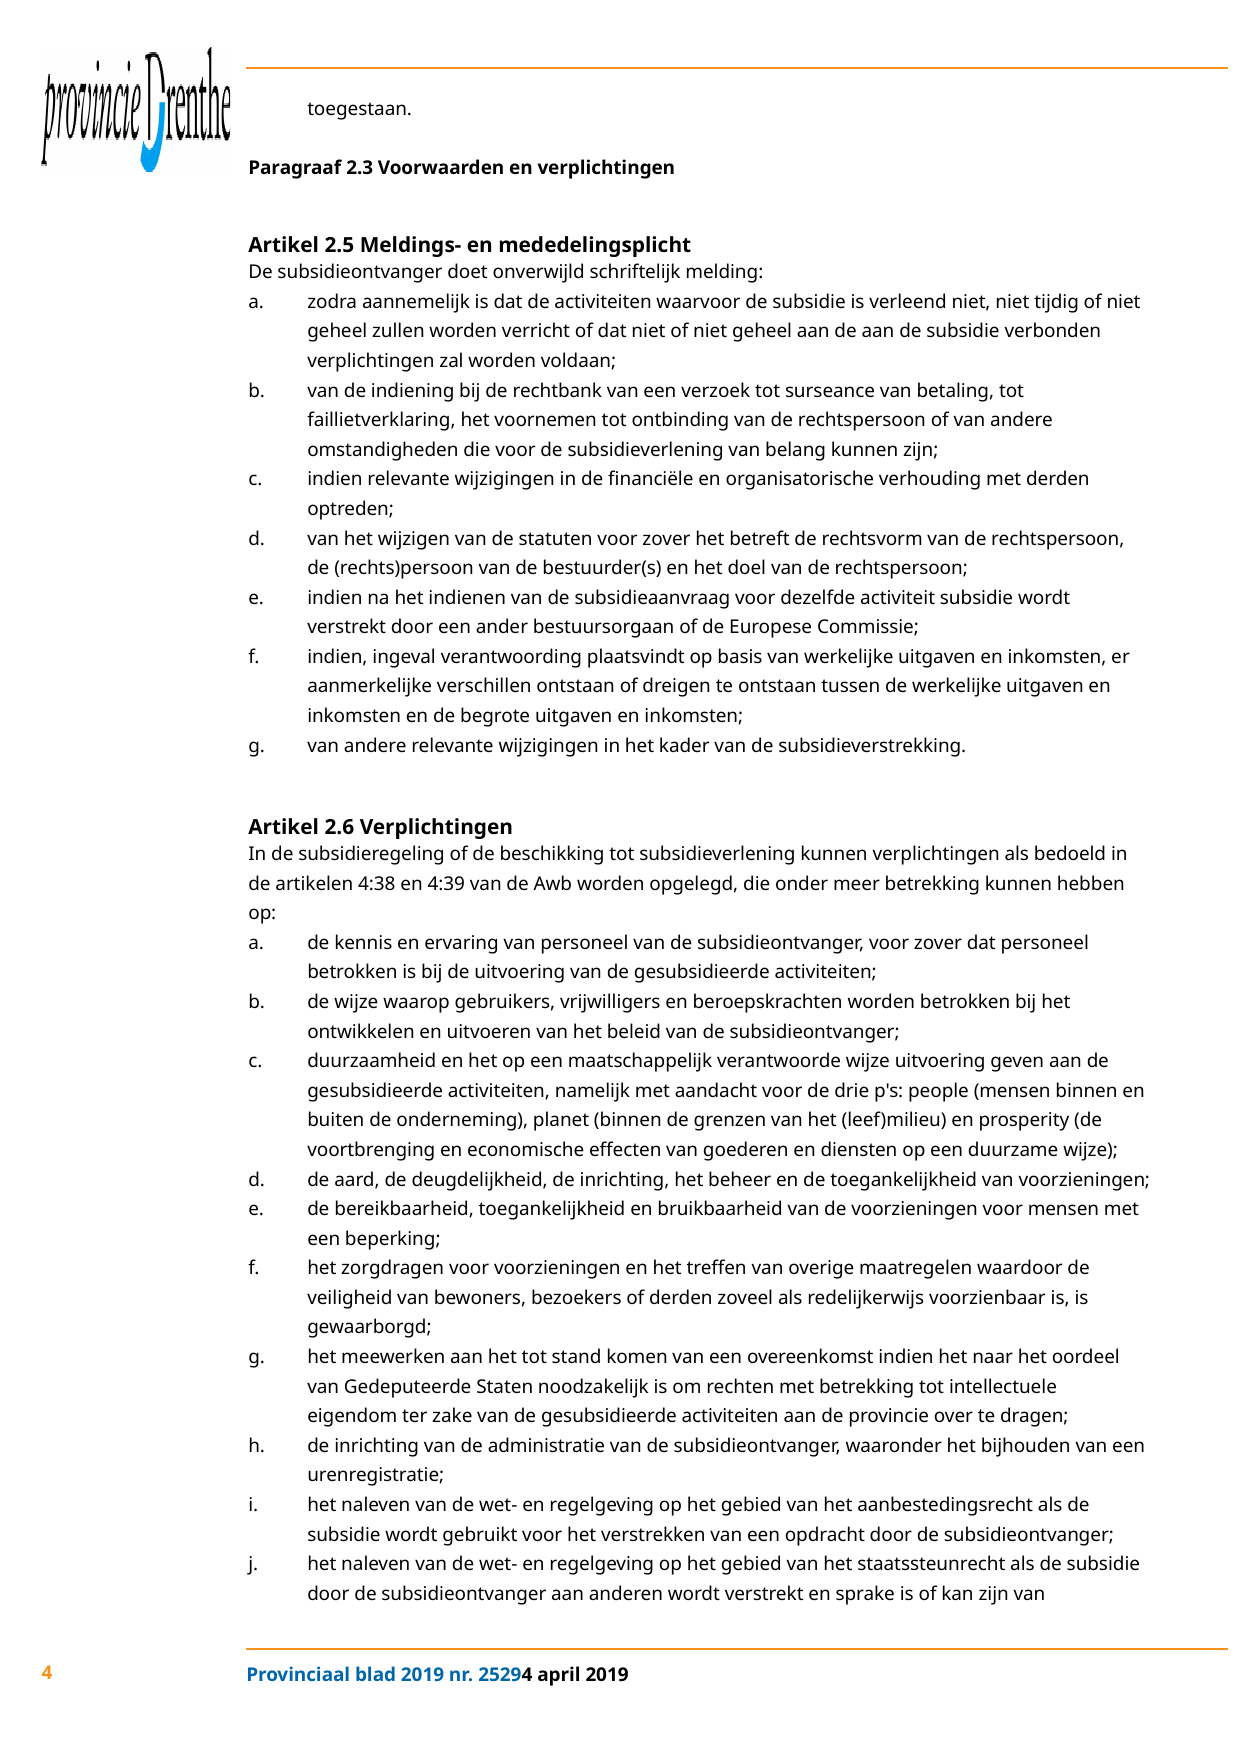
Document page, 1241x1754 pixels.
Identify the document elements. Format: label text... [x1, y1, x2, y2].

list van de indiening bij de rechtbank van een verzoek tot surseance van betaling, tot faillietverklaring, het voornemen tot ontbinding van de rechtspersoon of van andere omstandigheden die voor de subsidieverlening van belang kunnen zijn; [248, 377, 1152, 462]
list de bereikbaarheid, toegankelijkheid en bruikbaarheid van de voorzieningen voor mensen met een beperking; [248, 1195, 1152, 1251]
list het naleven van de wet- en regelgeving op het gebied van het staatssteunrecht als de subsidie door de subsidieontvanger aan anderen wordt verstrekt en sprake is of kan zijn van [248, 1550, 1152, 1606]
list de inrichting van de administratie van de subsidieontvanger, waaronder het bijhouden van een urenregistratie; [248, 1432, 1152, 1487]
text Artikel 2.6 Verplichtingen [248, 812, 1152, 840]
text In de subsidieregeling of de beschikking tot subsidieverlening kunnen verplichtingen als bedoeld in de artikelen 4:38 en 4:39 van de Awb worden opgelegd, die onder meer betrekking kunnen hebben op: [248, 840, 1152, 925]
list het zorgdragen voor voorzieningen en het treffen van overige maatregelen waardoor de veiligheid van bewoners, bezoekers of derden zoveel als redelijkerwijs voorzienbaar is, is gewaarborgd; [248, 1254, 1152, 1339]
list indien na het indienen van de subsidieaanvraag voor dezelfde activiteit subsidie wordt verstrekt door een ander bestuursorgaan of de Europese Commissie; [248, 584, 1152, 639]
text De subsidieontvanger doet onverwijld schriftelijk melding: [248, 258, 1152, 284]
text Artikel 2.5 Meldings- en mededelingsplicht [248, 230, 1152, 258]
list van het wijzigen van de statuten voor zover het betreft de rechtsvorm van de rechtspersoon, de (rechts)persoon van de bestuurder(s) en het doel van de rechtspersoon; [248, 525, 1152, 580]
list de kennis en ervaring van personeel van de subsidieontvanger, voor zover dat personeel betrokken is bij de uitvoering van de gesubsidieerde activiteiten; [248, 929, 1152, 984]
list het meewerken aan het tot stand komen van een overeenkomst indien het naar het oordeel van Gedeputeerde Staten noodzakelijk is om rechten met betrekking tot intellectuele eigendom ter zake van de gesubsidieerde activiteiten aan de provincie over te dragen; [248, 1343, 1152, 1428]
list het naleven van de wet- en regelgeving op het gebied van het aanbestedingsrecht als de subsidie wordt gebruikt voor het verstrekken van een opdracht door de subsidieontvanger; [248, 1491, 1152, 1546]
list indien, ingeval verantwoording plaatsvindt op basis van werkelijke uitgaven en inkomsten, er aanmerkelijke verschillen ontstaan of dreigen te ontstaan tussen de werkelijke uitgaven en inkomsten en de begrote uitgaven en inkomsten; [248, 643, 1152, 728]
text Paragraaf 2.3 Voorwaarden en verplichtingen [248, 154, 1152, 180]
list van andere relevante wijzigingen in het kader van de subsidieverstrekking. [248, 732, 1152, 758]
list de aard, de deugdelijkheid, de inrichting, het beheer en de toegankelijkheid van voorzieningen; [248, 1166, 1152, 1191]
picture [41, 47, 231, 172]
list zodra aannemelijk is dat de activiteiten waarvoor de subsidie is verleend niet, niet tijdig of niet geheel zullen worden verricht of dat niet of niet geheel aan de aan de subsidie verbonden verplichtingen zal worden voldaan; [248, 288, 1152, 373]
list de wijze waarop gebruikers, vrijwilligers en beroepskrachten worden betrokken bij het ontwikkelen en uitvoeren van het beleid van de subsidieontvanger; [248, 988, 1152, 1043]
list indien relevante wijzigingen in de financiële en organisatorische verhouding met derden optreden; [248, 466, 1152, 521]
list toegestaan. [248, 95, 1152, 121]
list duurzaamheid en het op een maatschappelijk verantwoorde wijze uitvoering geven aan de gesubsidieerde activiteiten, namelijk met aandacht voor de drie p's: people (mensen binnen en buiten de onderneming), planet (binnen de grenzen van het (leef)milieu) en prosperity (de voortbrenging en economische effecten van goederen en diensten op een duurzame wijze); [248, 1047, 1152, 1162]
